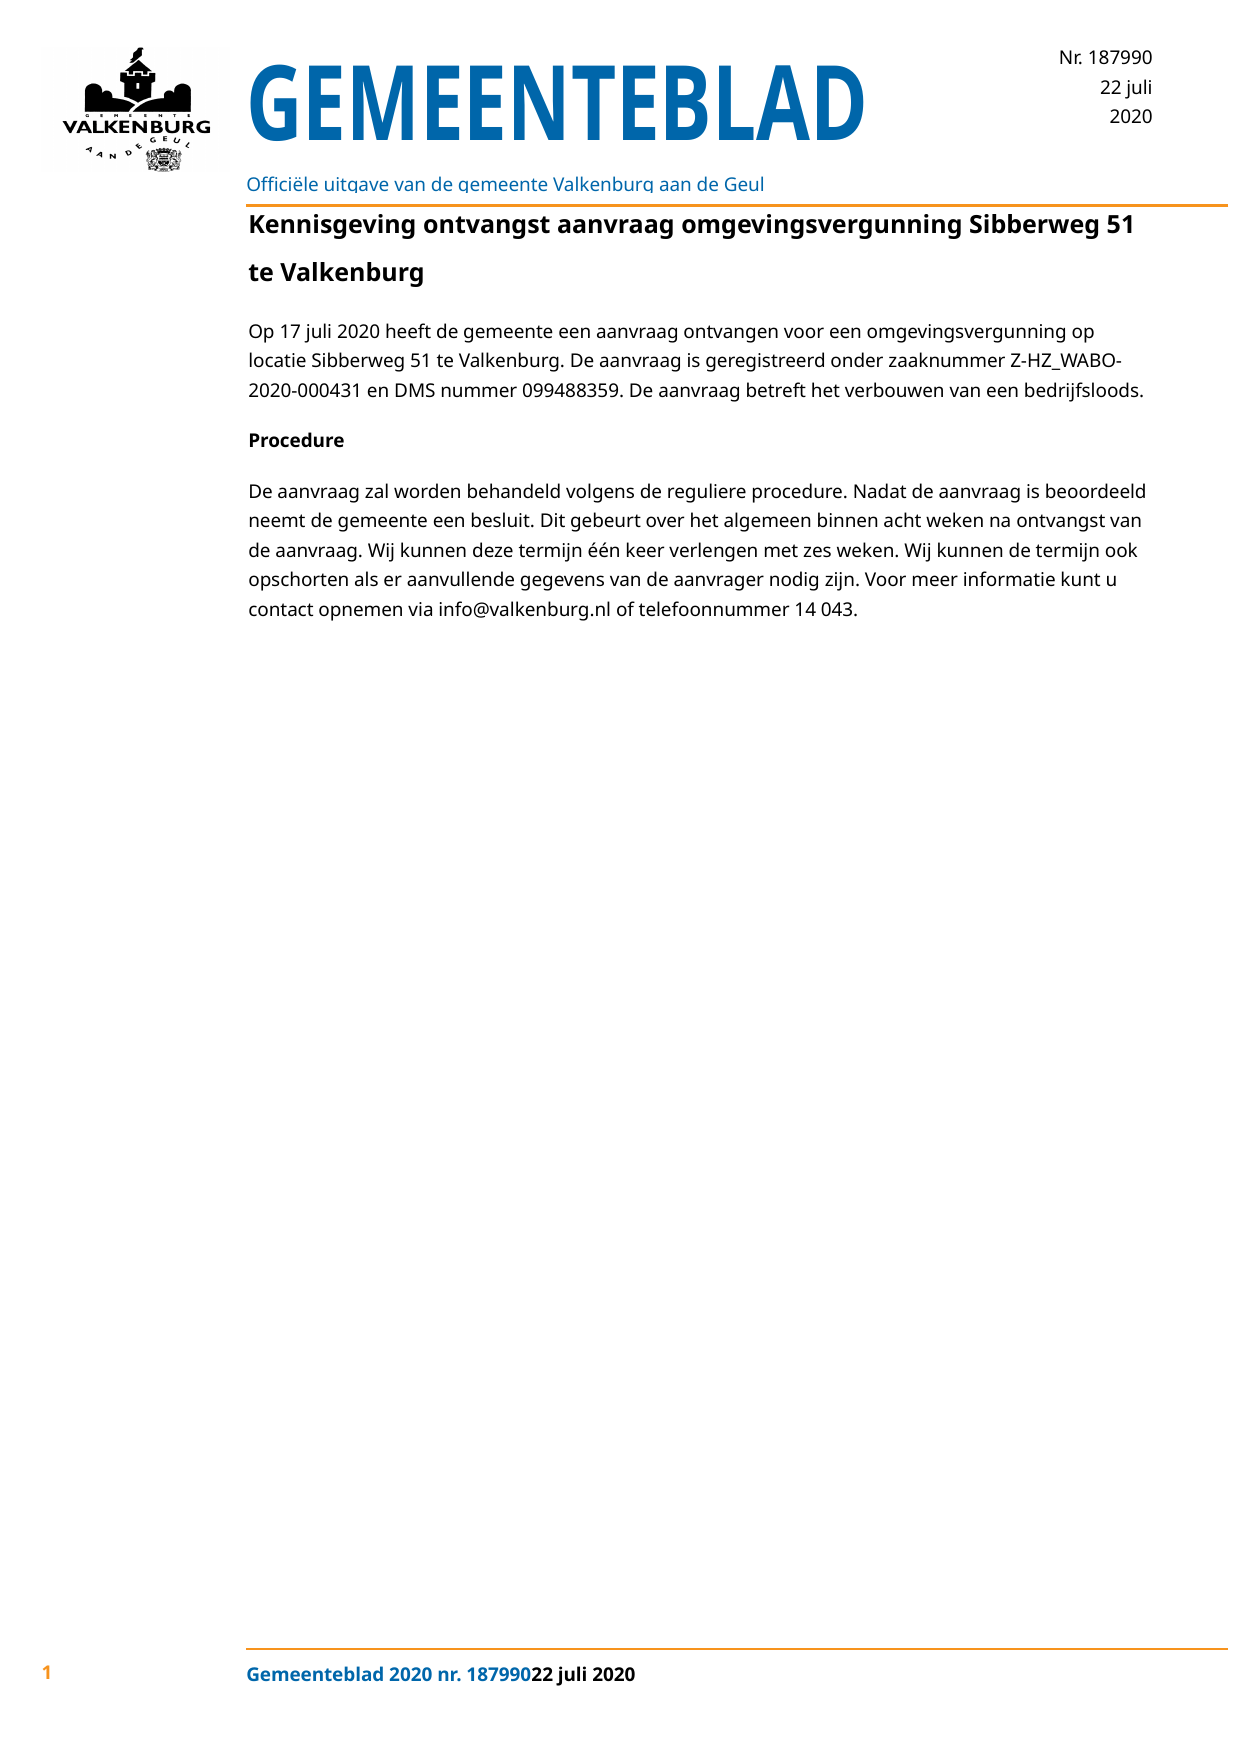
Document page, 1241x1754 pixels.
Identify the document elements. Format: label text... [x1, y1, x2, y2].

text Kennisgeving ontvangst aanvraag omgevingsvergunning Sibberweg 51 te Valkenburg [248, 207, 1152, 288]
text Procedure [248, 427, 1152, 453]
text De aanvraag zal worden behandeld volgens de reguliere procedure. Nadat de aanvraag is beoordeeld neemt de gemeente een besluit. Dit gebeurt over het algemeen binnen acht weken na ontvangst van de aanvraag. Wij kunnen deze termijn één keer verlengen met zes weken. Wij kunnen de termijn ook opschorten als er aanvullende gegevens van de aanvrager nodig zijn. Voor meer informatie kunt u contact opnemen via info@valkenburg.nl of telefoonnummer 14 043. [248, 478, 1152, 622]
picture [41, 47, 231, 172]
text Op 17 juli 2020 heeft de gemeente een aanvraag ontvangen voor een omgevingsvergunning op locatie Sibberweg 51 te Valkenburg. De aanvraag is geregistreerd onder zaaknummer Z-HZ_WABO-2020-000431 en DMS nummer 099488359. De aanvraag betreft het verbouwen van een bedrijfsloods. [248, 318, 1152, 403]
